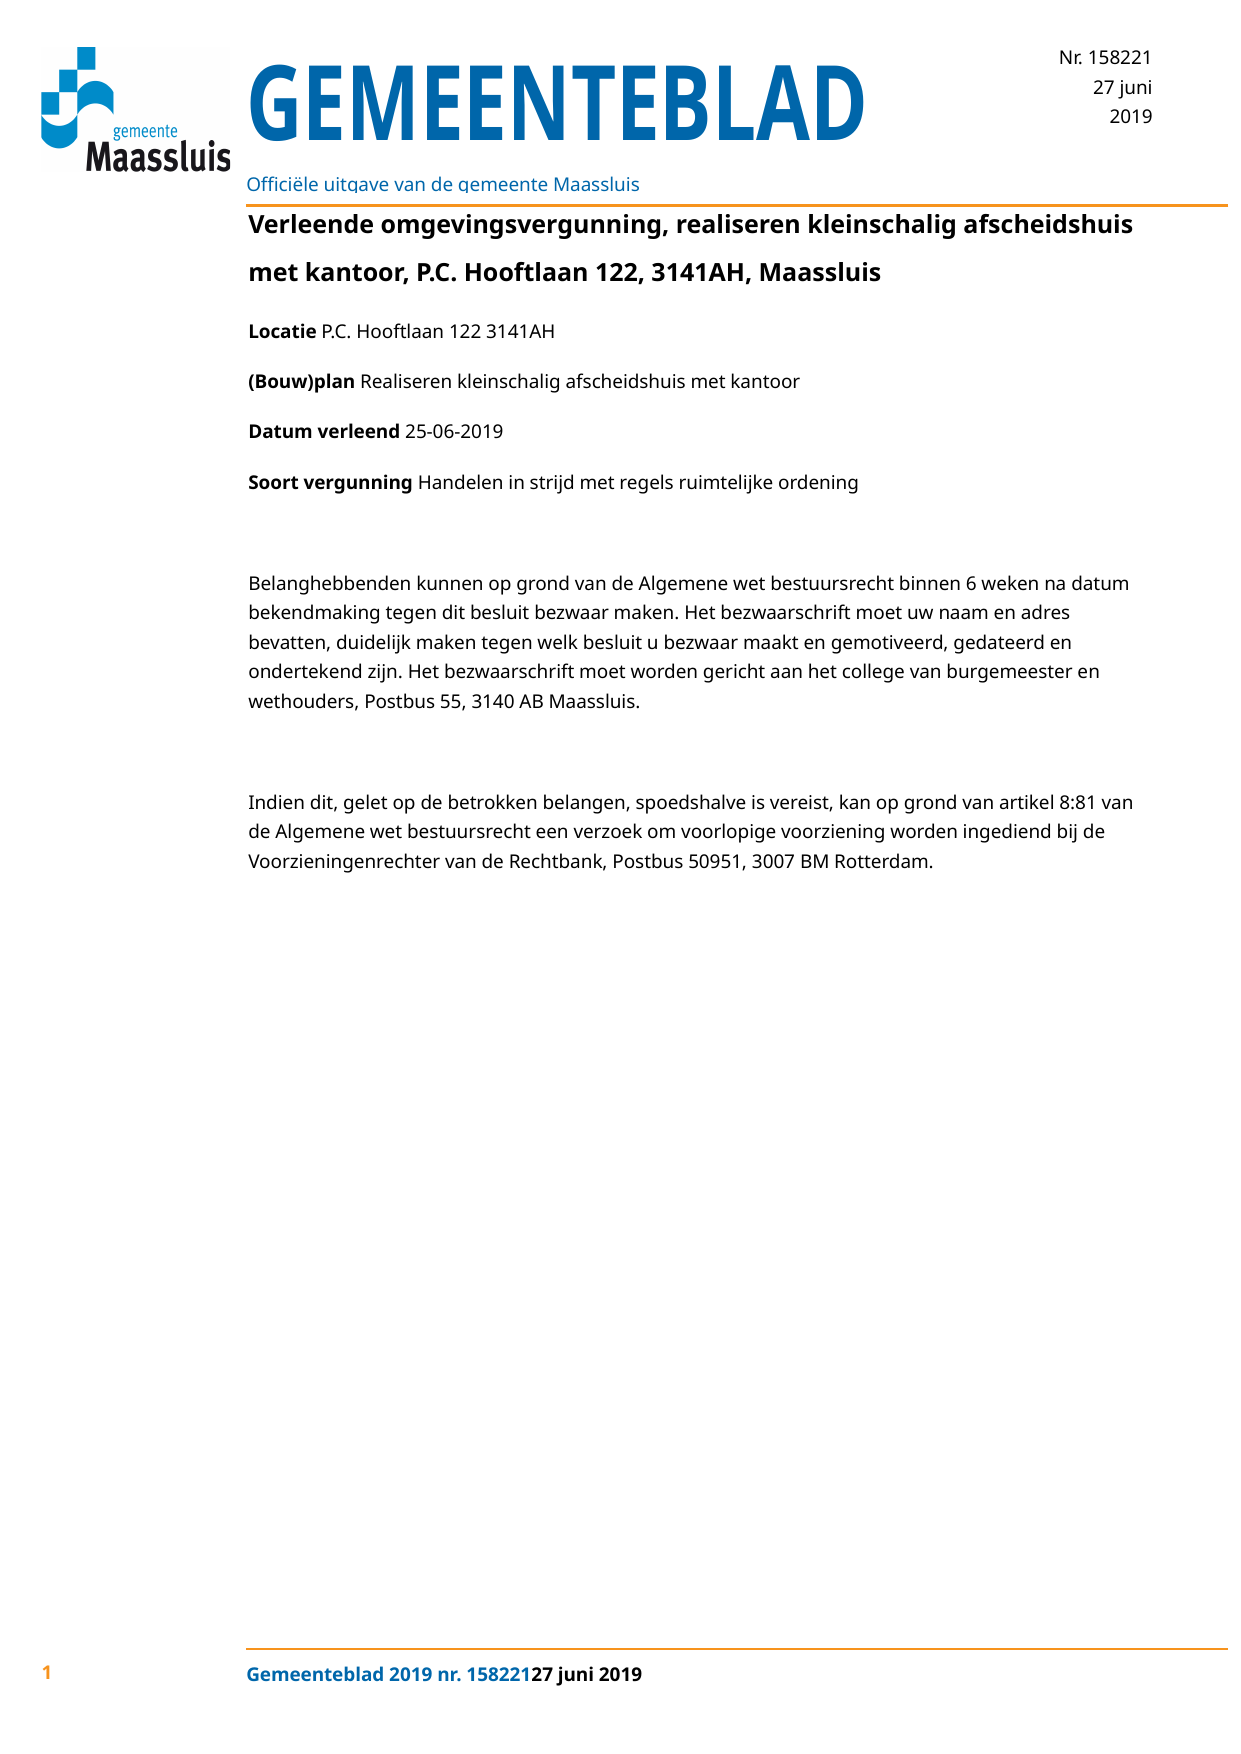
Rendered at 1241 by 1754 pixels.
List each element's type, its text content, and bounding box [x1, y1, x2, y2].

text Indien dit, gelet op de betrokken belangen, spoedshalve is vereist, kan op grond van artikel 8:81 van de Algemene wet bestuursrecht een verzoek om voorlopige voorziening worden ingediend bij de Voorzieningenrechter van de Rechtbank, Postbus 50951, 3007 BM Rotterdam. [248, 789, 1152, 874]
text Soort vergunning Handelen in strijd met regels ruimtelijke ordening [248, 469, 1152, 495]
text Locatie P.C. Hooftlaan 122 3141AH [248, 318, 1152, 344]
picture [41, 47, 77, 92]
text Belanghebbenden kunnen op grond van de Algemene wet bestuursrecht binnen 6 weken na datum bekendmaking tegen dit besluit bezwaar maken. Het bezwaarschrift moet uw naam en adres bevatten, duidelijk maken tegen welk besluit u bezwaar maakt en gemotiveerd, gedateerd en ondertekend zijn. Het bezwaarschrift moet worden gericht aan het college van burgemeester en wethouders, Postbus 55, 3140 AB Maassluis. [248, 570, 1152, 714]
picture [41, 47, 231, 172]
text Datum verleend 25-06-2019 [248, 419, 1152, 444]
text Verleende omgevingsvergunning, realiseren kleinschalig afscheidshuis met kantoor, P.C. Hooftlaan 122, 3141AH, Maassluis [248, 207, 1152, 288]
text (Bouw)plan Realiseren kleinschalig afscheidshuis met kantoor [248, 368, 1152, 394]
